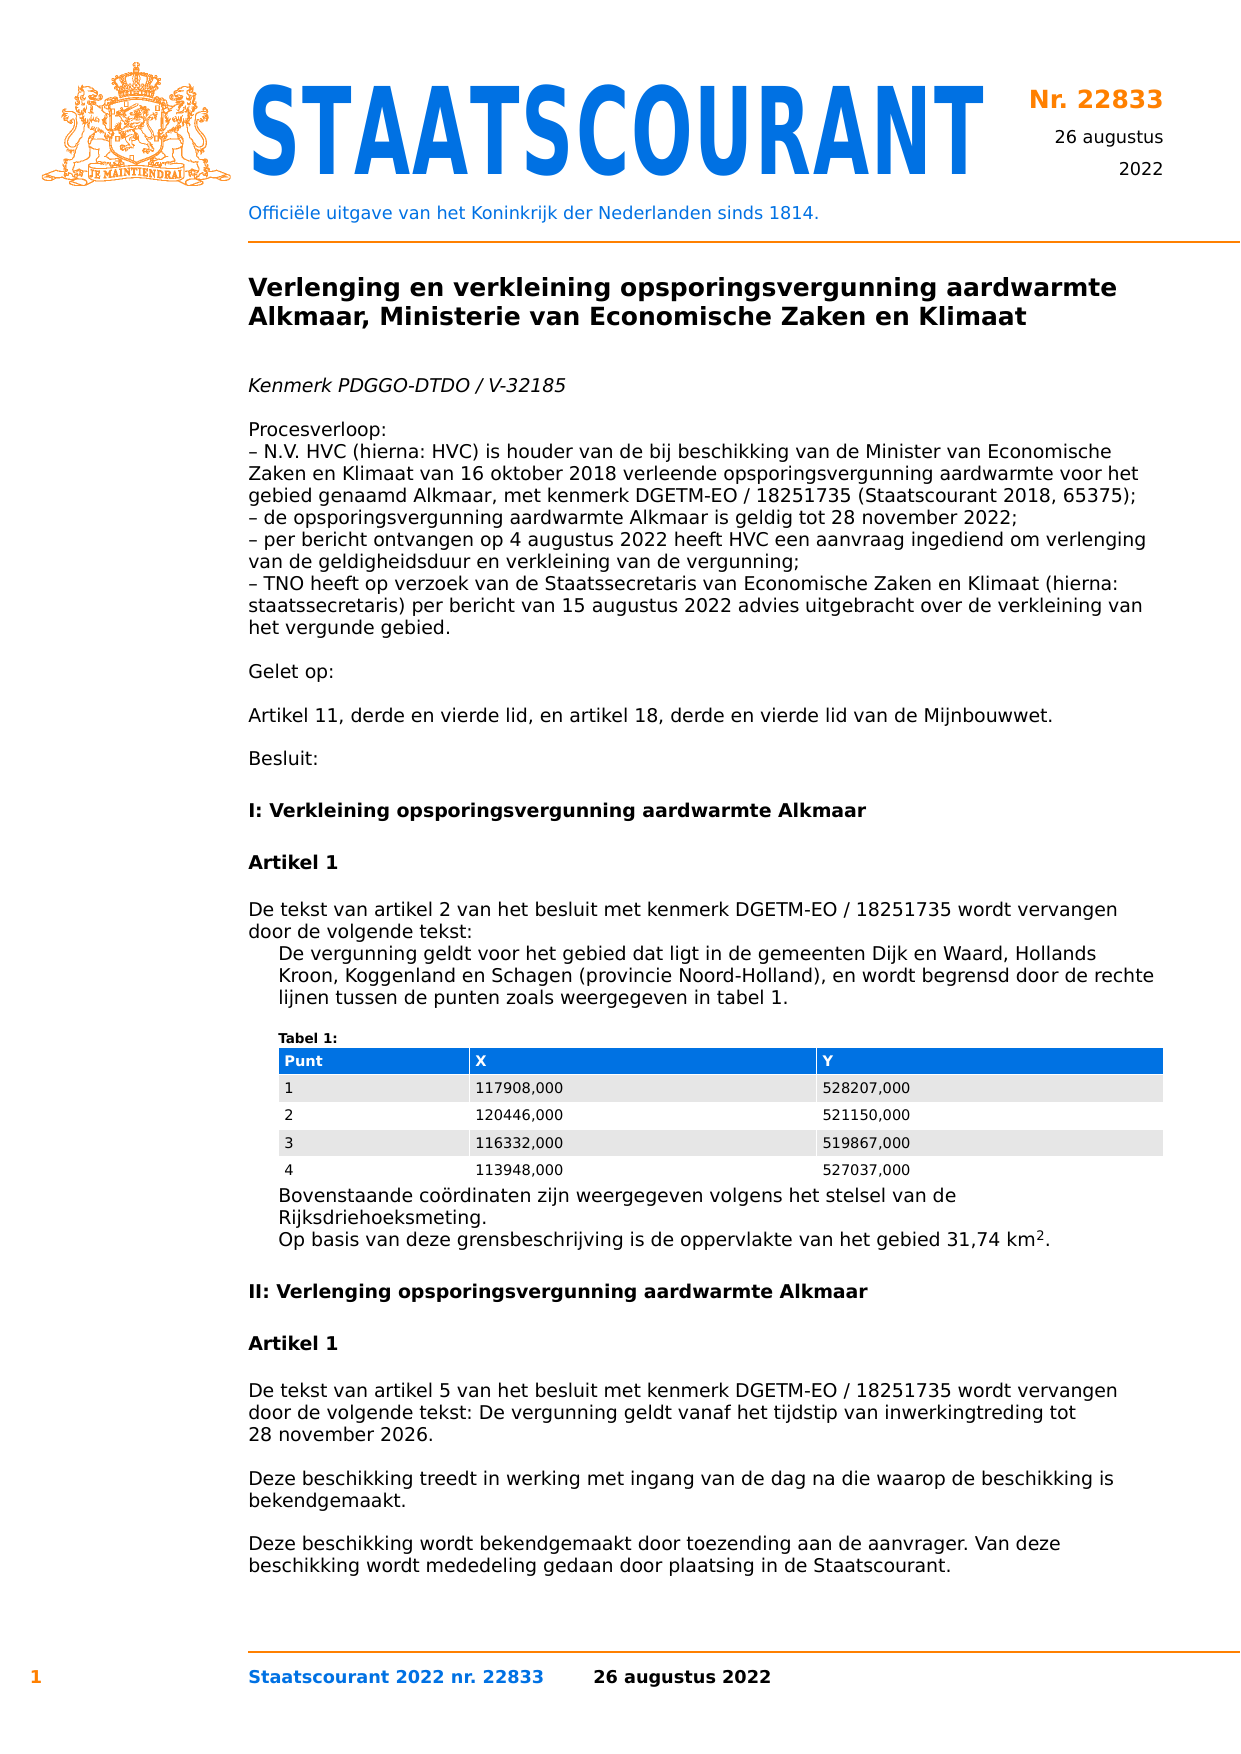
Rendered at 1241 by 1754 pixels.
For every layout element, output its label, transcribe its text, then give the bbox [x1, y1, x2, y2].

text De tekst van artikel 5 van het besluit met kenmerk DGETM-EO / 18251735 wordt vervangen door de volgende tekst: De vergunning geldt vanaf het tijdstip van inwerkingtreding tot 28 november 2026. [248, 1380, 1163, 1446]
table_cell 519867,000 [817, 1130, 1163, 1156]
table_cell 117908,000 [470, 1075, 816, 1102]
table_cell 2022 [998, 153, 1240, 203]
table_cell 1 [279, 1075, 469, 1102]
text Op basis van deze grensbeschrijving is de oppervlakte van het gebied 31,74 km2. [278, 1229, 1163, 1251]
subtitle Verlenging en verkleining opsporingsvergunning aardwarmte Alkmaar, Ministerie van Economische Zaken en Klimaat [248, 273, 1163, 331]
text Kenmerk PDGGO-DTDO / V-32185 [248, 375, 1163, 397]
table_header Nr. 22833 [998, 62, 1240, 121]
subtitle Artikel 1 [248, 1333, 1163, 1355]
text – per bericht ontvangen op 4 augustus 2022 heeft HVC een aanvraag ingediend om verlenging van de geldigheidsduur en verkleining van de vergunning; [248, 529, 1163, 573]
table_cell Y [817, 1048, 1163, 1074]
table_cell 527037,000 [817, 1158, 1163, 1184]
subtitle Artikel 1 [248, 852, 1163, 874]
text – de opsporingsvergunning aardwarmte Alkmaar is geldig tot 28 november 2022; [248, 507, 1163, 529]
text Besluit: [248, 748, 1163, 770]
text Deze beschikking wordt bekendgemaakt door toezending aan de aanvrager. Van deze beschikking wordt mededeling gedaan door plaatsing in de Staatscourant. [248, 1533, 1163, 1577]
text – TNO heeft op verzoek van de Staatssecretaris van Economische Zaken en Klimaat (hierna: staatssecretaris) per bericht van 15 augustus 2022 advies uitgebracht over de verkleining van het vergunde gebied. [248, 573, 1163, 639]
table_cell 4 [279, 1158, 469, 1184]
table_cell X [470, 1048, 816, 1074]
text Bovenstaande coördinaten zijn weergegeven volgens het stelsel van de Rijksdriehoeksmeting. [278, 1185, 1163, 1229]
table_cell 521150,000 [817, 1103, 1163, 1129]
text Artikel 11, derde en vierde lid, en artikel 18, derde en vierde lid van de Mijnbouwwet. [248, 704, 1163, 726]
table_header Tabel 1: [278, 1031, 1163, 1047]
subtitle I: Verkleining opsporingsvergunning aardwarmte Alkmaar [248, 800, 1163, 822]
table_cell 113948,000 [470, 1158, 816, 1184]
table_header STAATSCOURANT [248, 62, 998, 203]
table_cell 2 [279, 1103, 469, 1129]
picture [41, 62, 231, 186]
table_header [25, 62, 248, 241]
table_cell 116332,000 [470, 1130, 816, 1156]
table_cell 528207,000 [817, 1075, 1163, 1102]
table_cell 26 augustus [998, 121, 1240, 153]
text De tekst van artikel 2 van het besluit met kenmerk DGETM-EO / 18251735 wordt vervangen door de volgende tekst: [248, 899, 1163, 943]
text Gelet op: [248, 661, 1163, 683]
subtitle II: Verlenging opsporingsvergunning aardwarmte Alkmaar [248, 1281, 1163, 1303]
table_cell 3 [279, 1130, 469, 1156]
text – N.V. HVC (hierna: HVC) is houder van de bij beschikking van de Minister van Economische Zaken en Klimaat van 16 oktober 2018 verleende opsporingsvergunning aardwarmte voor het gebied genaamd Alkmaar, met kenmerk DGETM-EO / 18251735 (Staatscourant 2018, 65375); [248, 441, 1163, 507]
text De vergunning geldt voor het gebied dat ligt in de gemeenten Dijk en Waard, Hollands Kroon, Koggenland en Schagen (provincie Noord-Holland), en wordt begrensd door de rechte lijnen tussen de punten zoals weergegeven in tabel 1. [278, 943, 1163, 1009]
table_cell Punt [279, 1048, 469, 1074]
text Procesverloop: [248, 419, 1163, 441]
table_cell Officiële uitgave van het Koninkrijk der Nederlanden sinds 1814. [248, 203, 1240, 241]
text Deze beschikking treedt in werking met ingang van de dag na die waarop de beschikking is bekendgemaakt. [248, 1467, 1163, 1511]
table_cell 120446,000 [470, 1103, 816, 1129]
